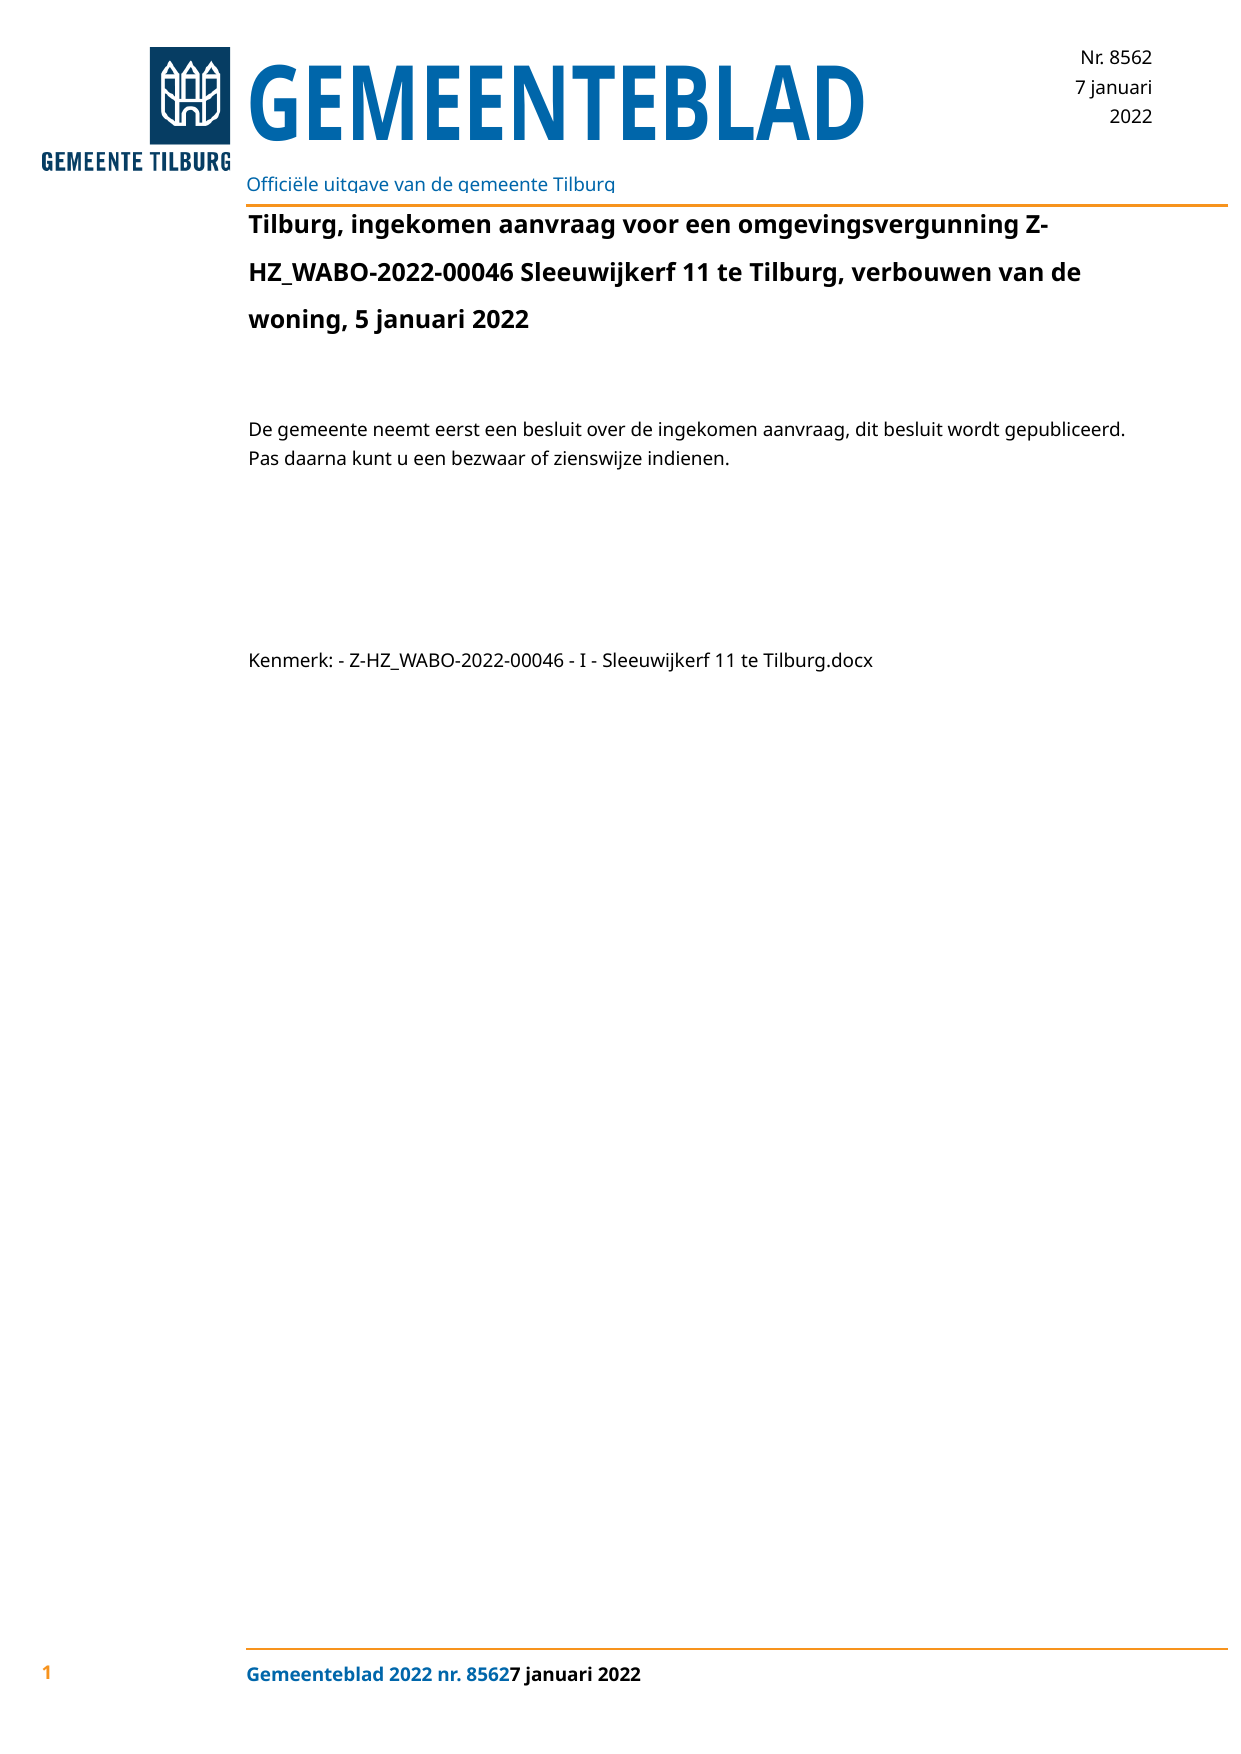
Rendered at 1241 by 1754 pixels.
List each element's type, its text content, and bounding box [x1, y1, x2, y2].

picture [41, 47, 231, 172]
text De gemeente neemt eerst een besluit over de ingekomen aanvraag, dit besluit wordt gepubliceerd. Pas daarna kunt u een bezwaar of zienswijze indienen. [248, 416, 1152, 471]
text Kenmerk: - Z-HZ_WABO-2022-00046 - I - Sleeuwijkerf 11 te Tilburg.docx [248, 647, 1152, 673]
text Tilburg, ingekomen aanvraag voor een omgevingsvergunning Z-HZ_WABO-2022-00046 Sleeuwijkerf 11 te Tilburg, verbouwen van de woning, 5 januari 2022 [248, 207, 1152, 336]
